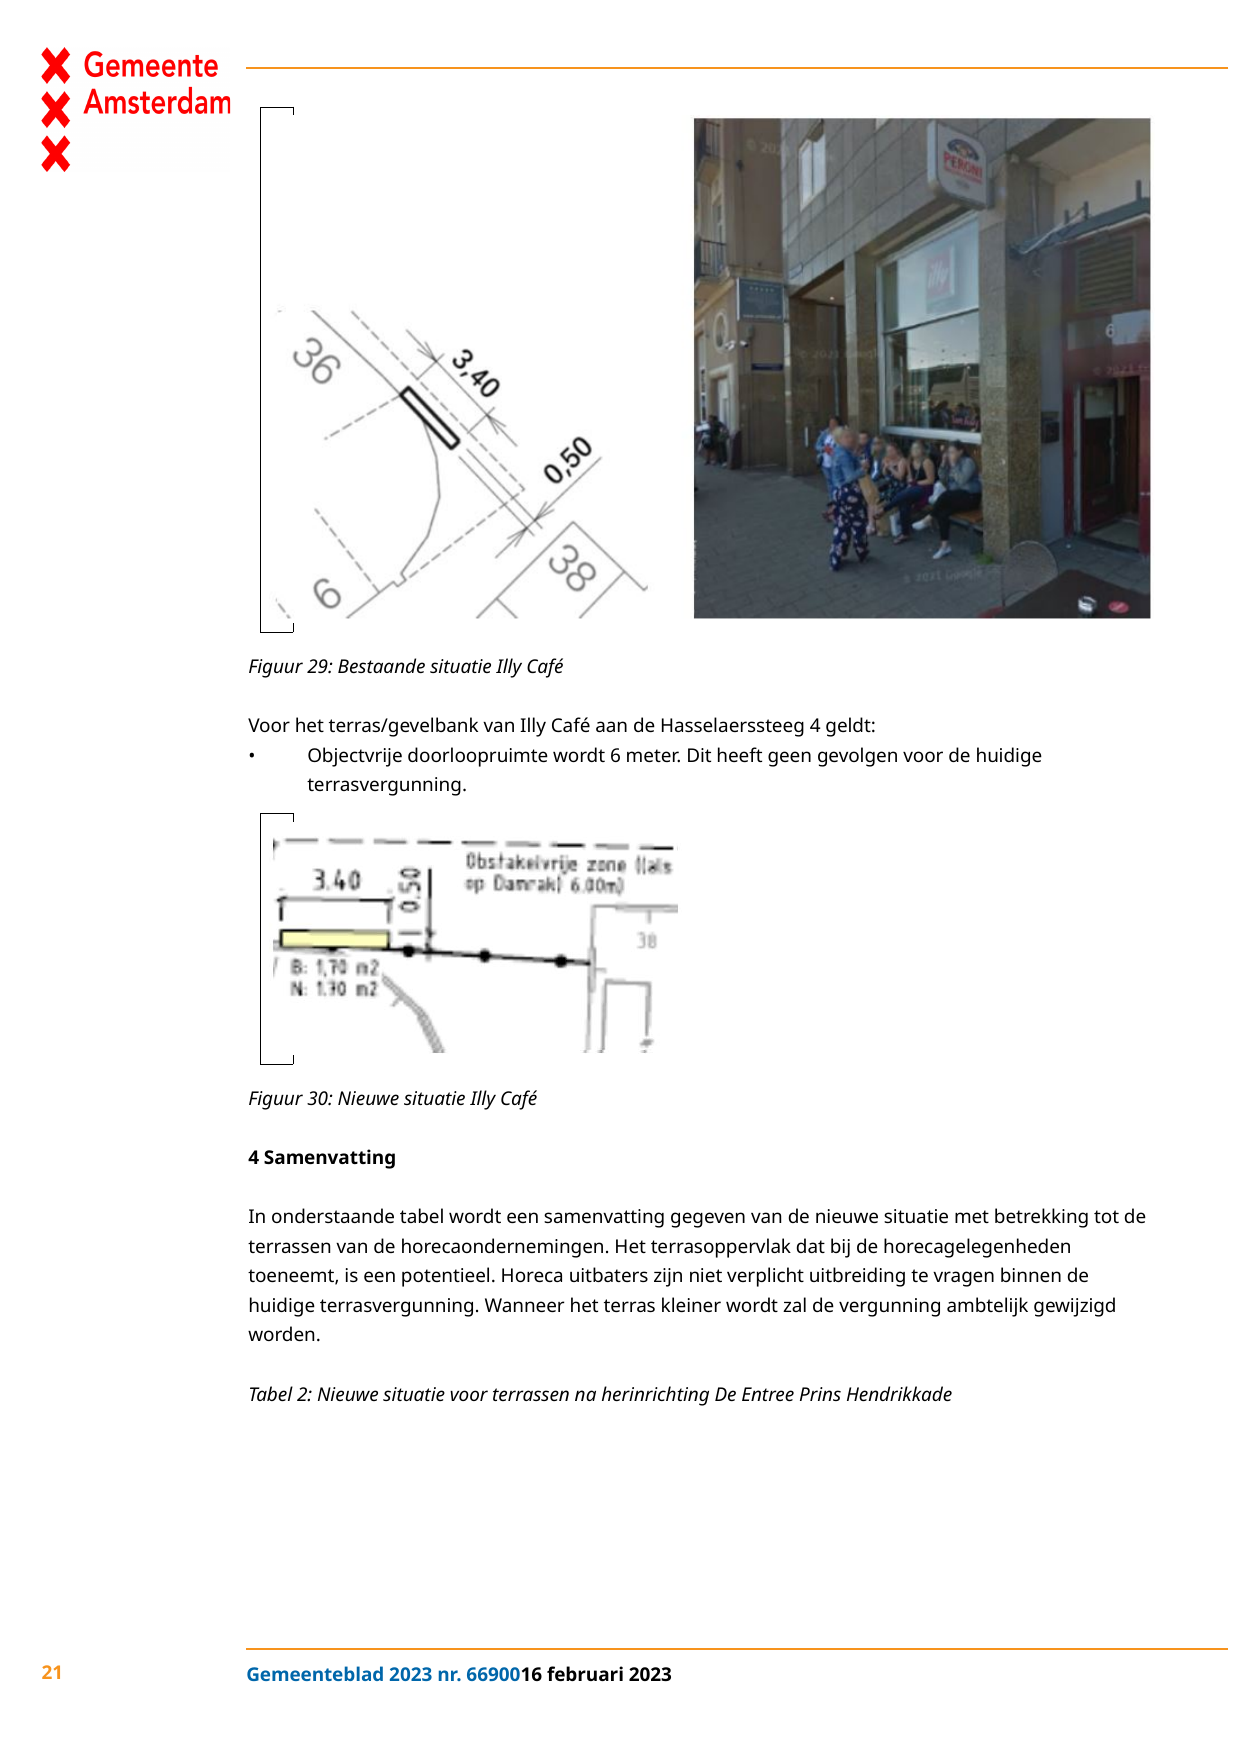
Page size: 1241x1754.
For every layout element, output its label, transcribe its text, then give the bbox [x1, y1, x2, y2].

list Objectvrije doorloopruimte wordt 6 meter. Dit heeft geen gevolgen voor de huidige terrasvergunning. [248, 742, 1152, 797]
text In onderstaande tabel wordt een samenvatting gegeven van de nieuwe situatie met betrekking tot de terrassen van de horecaondernemingen. Het terrasoppervlak dat bij de horecagelegenheden toeneemt, is een potentieel. Horeca uitbaters zijn niet verplicht uitbreiding te vragen binnen de huidige terrasvergunning. Wanneer het terras kleiner wordt zal de vergunning ambtelijk gewijzigd worden. [248, 1203, 1152, 1347]
text Figuur 29: Bestaande situatie Illy Café [248, 653, 1152, 679]
text Figuur 30: Nieuwe situatie Illy Café [248, 1085, 1152, 1111]
text Voor het terras/gevelbank van Illy Café aan de Hasselaerssteeg 4 geldt: [248, 712, 1152, 738]
picture [41, 47, 231, 172]
text 4 Samenvatting [248, 1144, 1152, 1170]
picture [268, 115, 1155, 623]
picture [268, 822, 683, 1055]
text Tabel 2: Nieuwe situatie voor terrassen na herinrichting De Entree Prins Hendrikkade [248, 1381, 1152, 1407]
